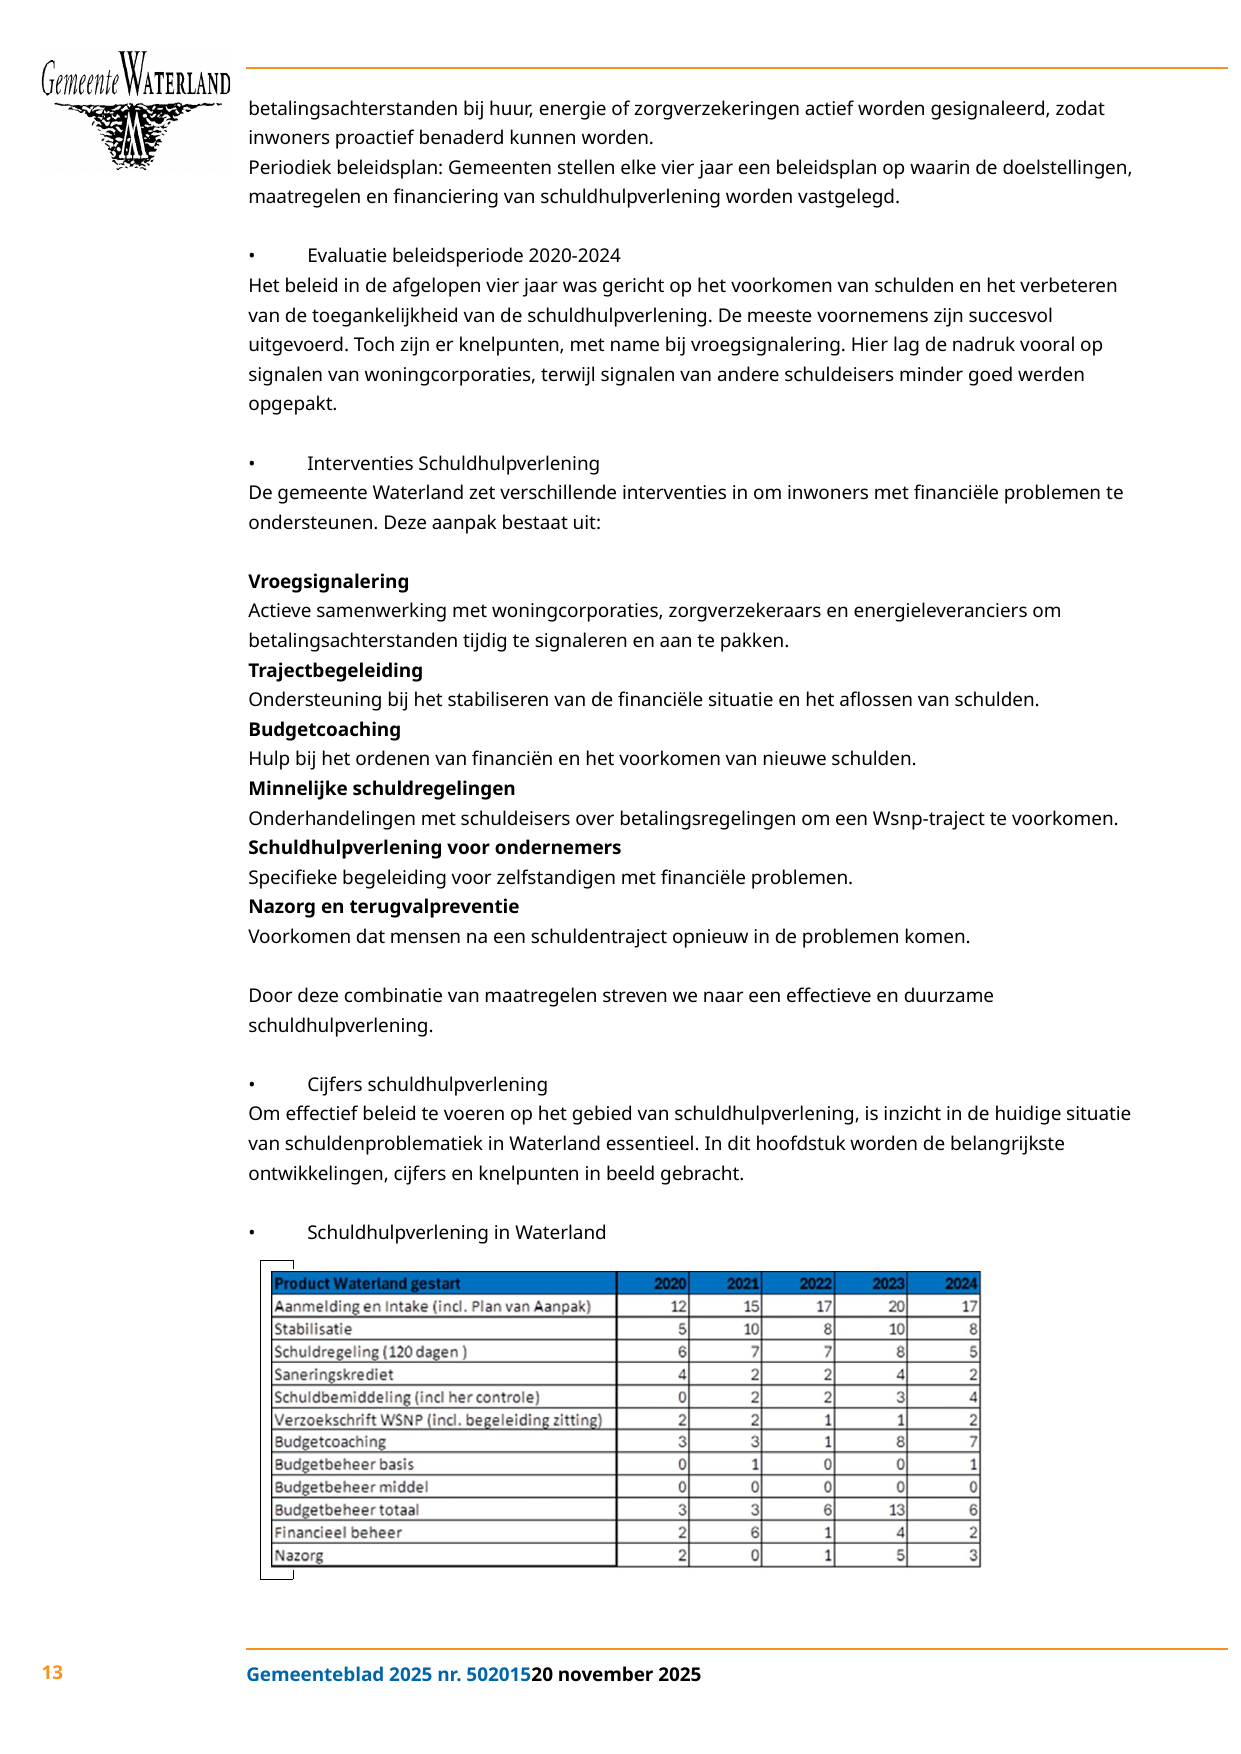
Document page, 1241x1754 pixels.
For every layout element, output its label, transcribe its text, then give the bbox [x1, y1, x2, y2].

text betalingsachterstanden bij huur, energie of zorgverzekeringen actief worden gesignaleerd, zodat inwoners proactief benaderd kunnen worden. [248, 95, 1152, 150]
list Schuldhulpverlening in Waterland [248, 1219, 1152, 1245]
text Trajectbegeleiding [248, 657, 1152, 683]
text Het beleid in de afgelopen vier jaar was gericht op het voorkomen van schulden en het verbeteren van de toegankelijkheid van de schuldhulpverlening. De meeste voornemens zijn succesvol uitgevoerd. Toch zijn er knelpunten, met name bij vroegsignalering. Hier lag de nadruk vooral op signalen van woningcorporaties, terwijl signalen van andere schuldeisers minder goed werden opgepakt. [248, 272, 1152, 416]
text Vroegsignalering [248, 568, 1152, 594]
list Cijfers schuldhulpverlening [248, 1071, 1152, 1097]
text Actieve samenwerking met woningcorporaties, zorgverzekeraars en energieleveranciers om betalingsachterstanden tijdig te signaleren en aan te pakken. [248, 598, 1152, 653]
text Specifieke begeleiding voor zelfstandigen met financiële problemen. [248, 864, 1152, 890]
text Door deze combinatie van maatregelen streven we naar een effectieve en duurzame schuldhulpverlening. [248, 982, 1152, 1038]
text Schuldhulpverlening voor ondernemers [248, 834, 1152, 860]
picture [41, 47, 231, 172]
text Minnelijke schuldregelingen [248, 775, 1152, 801]
text Nazorg en terugvalpreventie [248, 893, 1152, 919]
list Interventies Schuldhulpverlening [248, 450, 1152, 476]
list Evaluatie beleidsperiode 2020-2024 [248, 243, 1152, 268]
text Budgetcoaching [248, 716, 1152, 742]
text Ondersteuning bij het stabiliseren van de financiële situatie en het aflossen van schulden. [248, 686, 1152, 712]
text Periodiek beleidsplan: Gemeenten stellen elke vier jaar een beleidsplan op waarin de doelstellingen, maatregelen en financiering van schuldhulpverlening worden vastgelegd. [248, 154, 1152, 209]
text Voorkomen dat mensen na een schuldentraject opnieuw in de problemen komen. [248, 923, 1152, 949]
text Hulp bij het ordenen van financiën en het voorkomen van nieuwe schulden. [248, 746, 1152, 771]
text Onderhandelingen met schuldeisers over betalingsregelingen om een Wsnp-traject te voorkomen. [248, 805, 1152, 831]
text Om effectief beleid te voeren op het gebied van schuldhulpverlening, is inzicht in de huidige situatie van schuldenproblematiek in Waterland essentieel. In dit hoofdstuk worden de belangrijkste ontwikkelingen, cijfers en knelpunten in beeld gebracht. [248, 1101, 1152, 1186]
picture [268, 1269, 1173, 1570]
text De gemeente Waterland zet verschillende interventies in om inwoners met financiële problemen te ondersteunen. Deze aanpak bestaat uit: [248, 479, 1152, 535]
